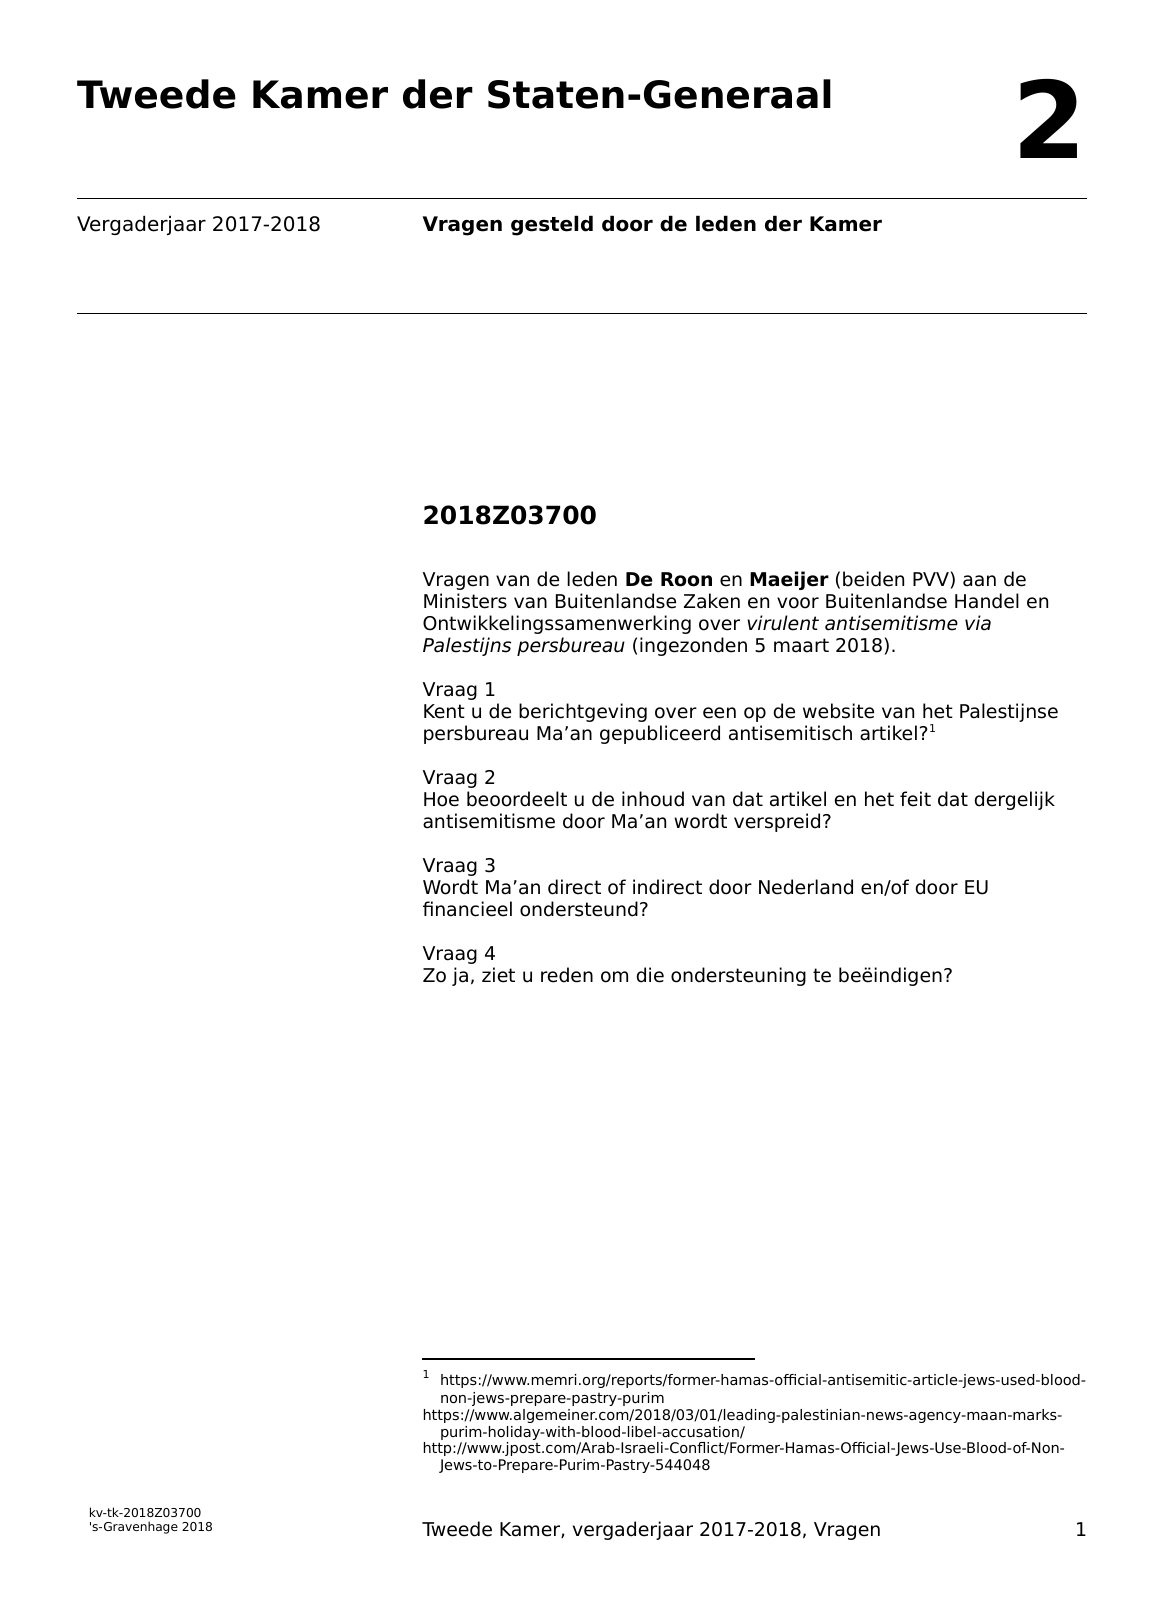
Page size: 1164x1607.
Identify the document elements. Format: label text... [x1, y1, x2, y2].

table_cell Vragen gesteld door de leden der Kamer [422, 199, 1087, 313]
text 's-Gravenhage 2018 [88, 1520, 323, 1534]
text http://www.jpost.com/Arab-Israeli-Conflict/Former-Hamas-Official-Jews-Use-Blood-of-Non-Jews-to-Prepare-Purim-Pastry-544048 [422, 1441, 1087, 1474]
text Vraag 4 [422, 943, 1087, 965]
text Zo ja, ziet u reden om die ondersteuning te beëindigen? [422, 965, 1087, 987]
text kv-tk-2018Z03700 [88, 1506, 323, 1520]
table_cell Vergaderjaar 2017-2018 [77, 199, 422, 313]
text Kent u de berichtgeving over een op de website van het Palestijnse persbureau Ma’an gepubliceerd antisemitisch artikel? [422, 701, 1087, 745]
text Hoe beoordeelt u de inhoud van dat artikel en het feit dat dergelijk antisemitisme door Ma’an wordt verspreid? [422, 789, 1087, 833]
table_header 2 [886, 59, 1087, 198]
table_header Tweede Kamer der Staten-Generaal [77, 59, 886, 198]
text 2018Z03700 [422, 501, 1087, 531]
text Vragen van de leden De Roon en Maeijer (beiden PVV) aan de Ministers van Buitenlandse Zaken en voor Buitenlandse Handel en Ontwikkelingssamenwerking over virulent antisemitisme via Palestijns persbureau (ingezonden 5 maart 2018). [422, 569, 1087, 657]
text Vraag 2 [422, 767, 1087, 789]
text Vraag 1 [422, 679, 1087, 701]
text https://www.algemeiner.com/2018/03/01/leading-palestinian-news-agency-maan-marks-purim-holiday-with-blood-libel-accusation/ [422, 1407, 1087, 1441]
text Wordt Ma’an direct of indirect door Nederland en/of door EU financieel ondersteund? [422, 877, 1087, 921]
text https://www.memri.org/reports/former-hamas-official-antisemitic-article-jews-used-blood-non-jews-prepare-pastry-purim [422, 1368, 1087, 1407]
text Vraag 3 [422, 855, 1087, 877]
